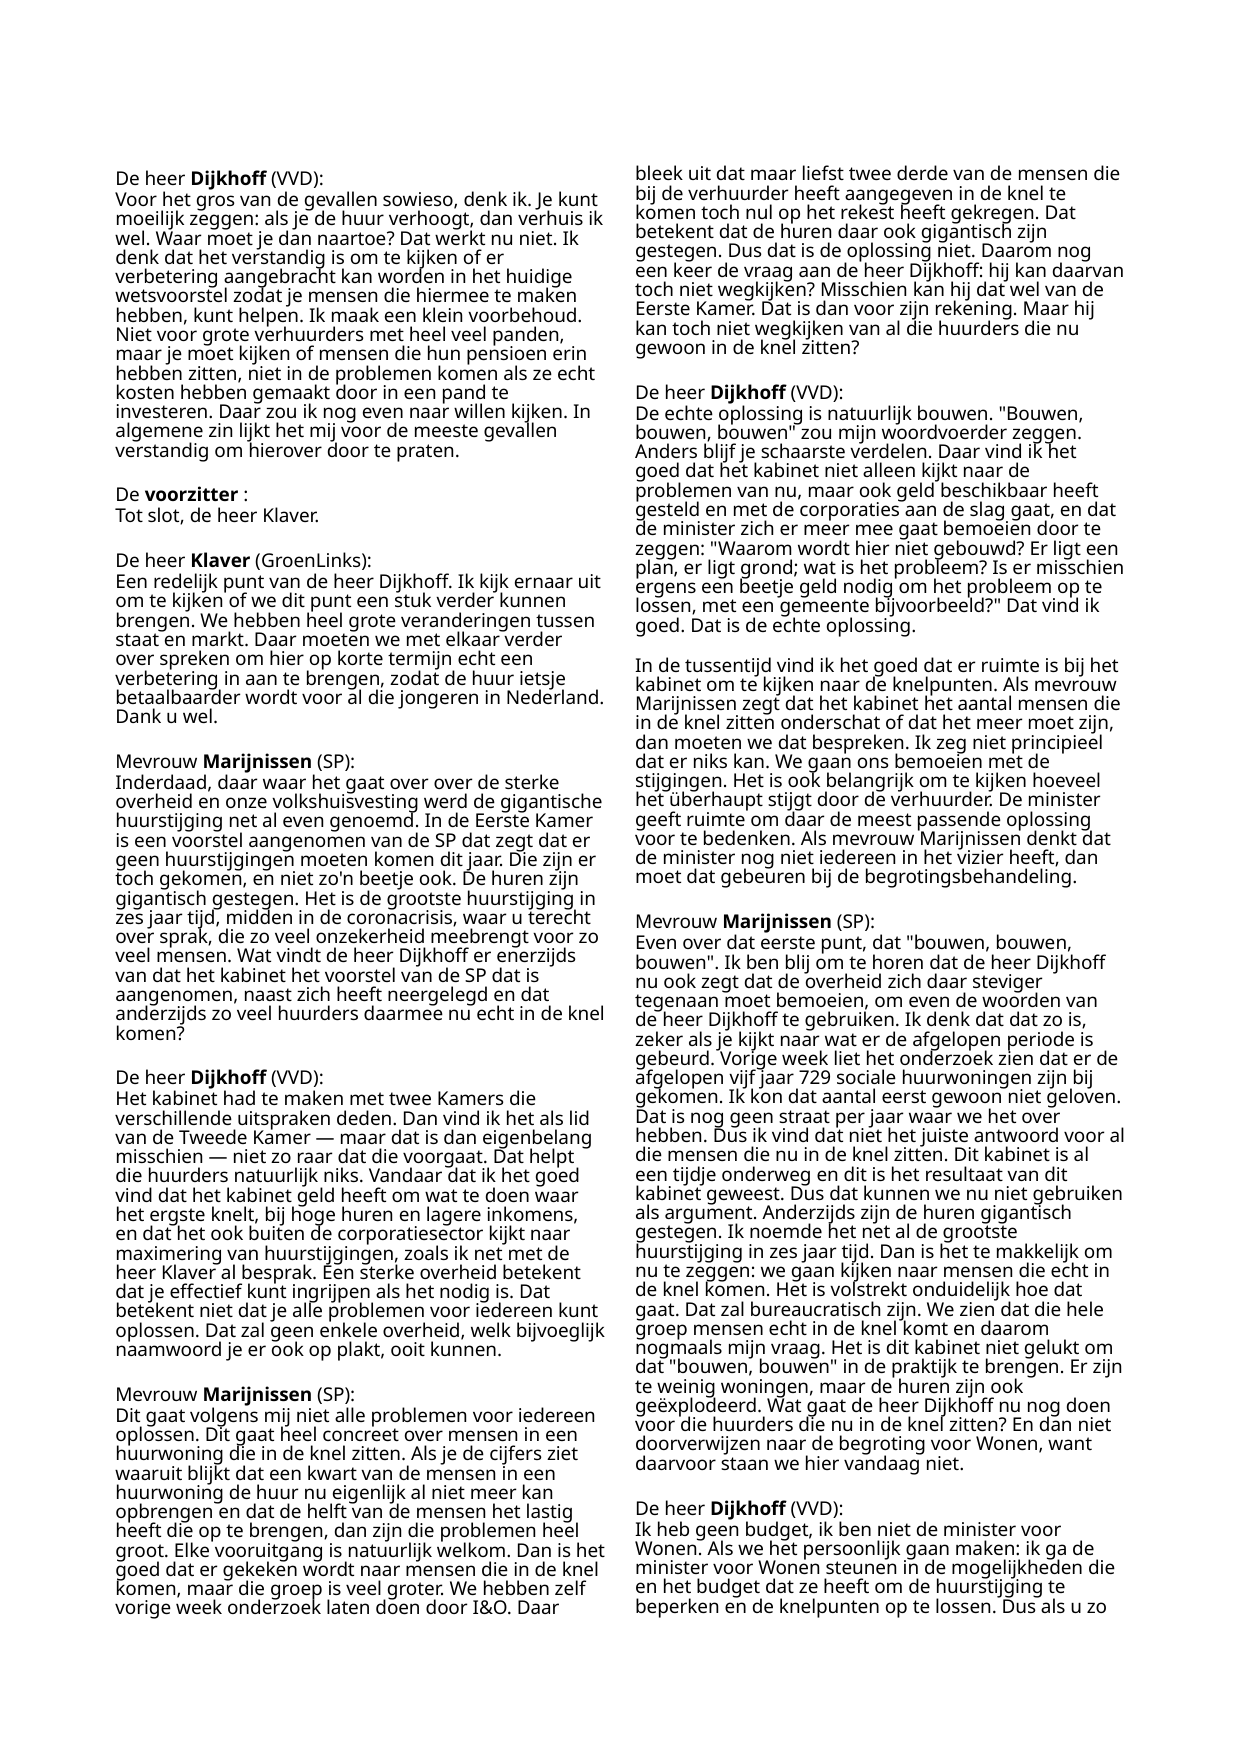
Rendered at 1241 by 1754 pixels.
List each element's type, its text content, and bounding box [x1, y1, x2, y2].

text bleek uit dat maar liefst twee derde van de mensen die bij de verhuurder heeft aangegeven in de knel te komen toch nul op het rekest heeft gekregen. Dat betekent dat de huren daar ook gigantisch zijn gestegen. Dus dat is de oplossing niet. Daarom nog een keer de vraag aan de heer Dijkhoff: hij kan daarvan toch niet wegkijken? Misschien kan hij dat wel van de Eerste Kamer. Dat is dan voor zijn rekening. Maar hij kan toch niet wegkijken van al die huurders die nu gewoon in de knel zitten? [635, 165, 1125, 358]
text Ik heb geen budget, ik ben niet de minister voor Wonen. Als we het persoonlijk gaan maken: ik ga de minister voor Wonen steunen in de mogelijkheden die en het budget dat ze heeft om de huurstijging te beperken en de knelpunten op te lossen. Dus als u zo [635, 1521, 1125, 1617]
text Tot slot, de heer Klaver. [115, 507, 605, 527]
text De voorzitter : [115, 482, 605, 507]
text Inderdaad, daar waar het gaat over over de sterke overheid en onze volkshuisvesting werd de gigantische huurstijging net al even genoemd. In de Eerste Kamer is een voorstel aangenomen van de SP dat zegt dat er geen huurstijgingen moeten komen dit jaar. Die zijn er toch gekomen, en niet zo'n beetje ook. De huren zijn gigantisch gestegen. Het is de grootste huurstijging in zes jaar tijd, midden in de coronacrisis, waar u terecht over sprak, die zo veel onzekerheid meebrengt voor zo veel mensen. Wat vindt de heer Dijkhoff er enerzijds van dat het kabinet het voorstel van de SP dat is aangenomen, naast zich heeft neergelegd en dat anderzijds zo veel huurders daarmee nu echt in de knel komen? [115, 774, 605, 1044]
text Mevrouw Marijnissen (SP): [115, 748, 605, 774]
text Voor het gros van de gevallen sowieso, denk ik. Je kunt moeilijk zeggen: als je de huur verhoogt, dan verhuis ik wel. Waar moet je dan naartoe? Dat werkt nu niet. Ik denk dat het verstandig is om te kijken of er verbetering aangebracht kan worden in het huidige wetsvoorstel zodat je mensen die hiermee te maken hebben, kunt helpen. Ik maak een klein voorbehoud. Niet voor grote verhuurders met heel veel panden, maar je moet kijken of mensen die hun pensioen erin hebben zitten, niet in de problemen komen als ze echt kosten hebben gemaakt door in een pand te investeren. Daar zou ik nog even naar willen kijken. In algemene zin lijkt het mij voor de meeste gevallen verstandig om hierover door te praten. [115, 191, 605, 461]
text Een redelijk punt van de heer Dijkhoff. Ik kijk ernaar uit om te kijken of we dit punt een stuk verder kunnen brengen. We hebben heel grote veranderingen tussen staat en markt. Daar moeten we met elkaar verder over spreken om hier op korte termijn echt een verbetering in aan te brengen, zodat de huur ietsje betaalbaarder wordt voor al die jongeren in Nederland. Dank u wel. [115, 573, 605, 727]
text In de tussentijd vind ik het goed dat er ruimte is bij het kabinet om te kijken naar de knelpunten. Als mevrouw Marijnissen zegt dat het kabinet het aantal mensen die in de knel zitten onderschat of dat het meer moet zijn, dan moeten we dat bespreken. Ik zeg niet principieel dat er niks kan. We gaan ons bemoeien met de stijgingen. Het is ook belangrijk om te kijken hoeveel het überhaupt stijgt door de verhuurder. De minister geeft ruimte om daar de meest passende oplossing voor te bedenken. Als mevrouw Marijnissen denkt dat de minister nog niet iedereen in het vizier heeft, dan moet dat gebeuren bij de begrotingsbehandeling. [635, 657, 1125, 888]
text De echte oplossing is natuurlijk bouwen. "Bouwen, bouwen, bouwen" zou mijn woordvoerder zeggen. Anders blijf je schaarste verdelen. Daar vind ik het goed dat het kabinet niet alleen kijkt naar de problemen van nu, maar ook geld beschikbaar heeft gesteld en met de corporaties aan de slag gaat, en dat de minister zich er meer mee gaat bemoeien door te zeggen: "Waarom wordt hier niet gebouwd? Er ligt een plan, er ligt grond; wat is het probleem? Is er misschien ergens een beetje geld nodig om het probleem op te lossen, met een gemeente bijvoorbeeld?" Dat vind ik goed. Dat is de echte oplossing. [635, 404, 1125, 636]
text Mevrouw Marijnissen (SP): [115, 1381, 605, 1407]
text De heer Dijkhoff (VVD): [635, 379, 1125, 404]
text De heer Klaver (GroenLinks): [115, 547, 605, 573]
text De heer Dijkhoff (VVD): [115, 165, 605, 191]
text Even over dat eerste punt, dat "bouwen, bouwen, bouwen". Ik ben blij om te horen dat de heer Dijkhoff nu ook zegt dat de overheid zich daar steviger tegenaan moet bemoeien, om even de woorden van de heer Dijkhoff te gebruiken. Ik denk dat dat zo is, zeker als je kijkt naar wat er de afgelopen periode is gebeurd. Vorige week liet het onderzoek zien dat er de afgelopen vijf jaar 729 sociale huurwoningen zijn bij gekomen. Ik kon dat aantal eerst gewoon niet geloven. Dat is nog geen straat per jaar waar we het over hebben. Dus ik vind dat niet het juiste antwoord voor al die mensen die nu in de knel zitten. Dit kabinet is al een tijdje onderweg en dit is het resultaat van dit kabinet geweest. Dus dat kunnen we nu niet gebruiken als argument. Anderzijds zijn de huren gigantisch gestegen. Ik noemde het net al de grootste huurstijging in zes jaar tijd. Dan is het te makkelijk om nu te zeggen: we gaan kijken naar mensen die echt in de knel komen. Het is volstrekt onduidelijk hoe dat gaat. Dat zal bureaucratisch zijn. We zien dat die hele groep mensen echt in de knel komt en daarom nogmaals mijn vraag. Het is dit kabinet niet gelukt om dat "bouwen, bouwen" in de praktijk te brengen. Er zijn te weinig woningen, maar de huren zijn ook geëxplodeerd. Wat gaat de heer Dijkhoff nu nog doen voor die huurders die nu in de knel zitten? En dan niet doorverwijzen naar de begroting voor Wonen, want daarvoor staan we hier vandaag niet. [635, 934, 1125, 1474]
text De heer Dijkhoff (VVD): [115, 1064, 605, 1090]
text Mevrouw Marijnissen (SP): [635, 909, 1125, 934]
text Dit gaat volgens mij niet alle problemen voor iedereen oplossen. Dit gaat heel concreet over mensen in een huurwoning die in de knel zitten. Als je de cijfers ziet waaruit blijkt dat een kwart van de mensen in een huurwoning de huur nu eigenlijk al niet meer kan opbrengen en dat de helft van de mensen het lastig heeft die op te brengen, dan zijn die problemen heel groot. Elke vooruitgang is natuurlijk welkom. Dan is het goed dat er gekeken wordt naar mensen die in de knel komen, maar die groep is veel groter. We hebben zelf vorige week onderzoek laten doen door I&O. Daar [115, 1407, 605, 1619]
text Het kabinet had te maken met twee Kamers die verschillende uitspraken deden. Dan vind ik het als lid van de Tweede Kamer — maar dat is dan eigenbelang misschien — niet zo raar dat die voorgaat. Dat helpt die huurders natuurlijk niks. Vandaar dat ik het goed vind dat het kabinet geld heeft om wat te doen waar het ergste knelt, bij hoge huren en lagere inkomens, en dat het ook buiten de corporatiesector kijkt naar maximering van huurstijgingen, zoals ik net met de heer Klaver al besprak. Een sterke overheid betekent dat je effectief kunt ingrijpen als het nodig is. Dat betekent niet dat je alle problemen voor iedereen kunt oplossen. Dat zal geen enkele overheid, welk bijvoeglijk naamwoord je er ook op plakt, ooit kunnen. [115, 1090, 605, 1360]
text De heer Dijkhoff (VVD): [635, 1495, 1125, 1521]
